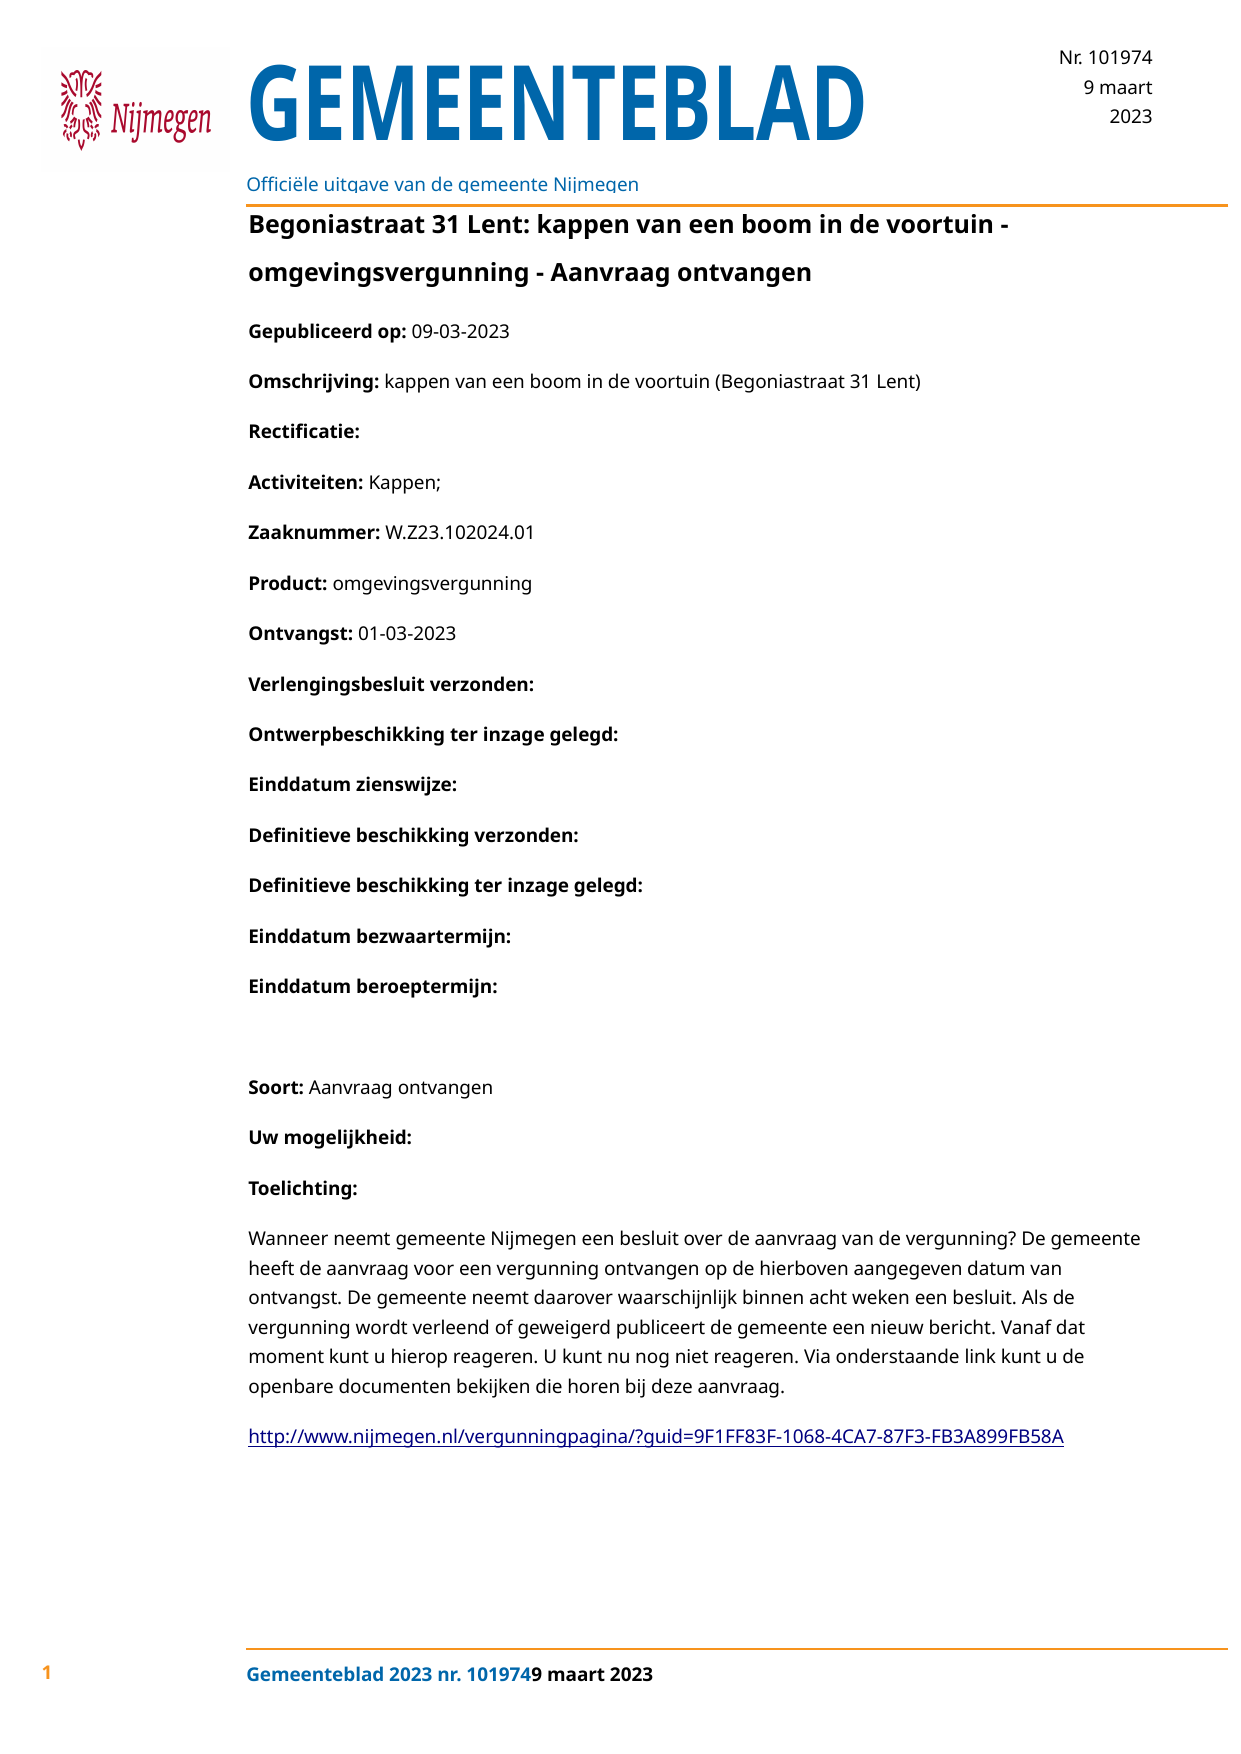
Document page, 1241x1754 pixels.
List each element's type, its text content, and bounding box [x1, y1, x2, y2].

text Omschrijving: kappen van een boom in de voortuin (Begoniastraat 31 Lent) [248, 368, 1152, 394]
text Product: omgevingsvergunning [248, 570, 1152, 596]
text Ontvangst: 01-03-2023 [248, 620, 1152, 646]
picture [41, 47, 231, 172]
text Wanneer neemt gemeente Nijmegen een besluit over de aanvraag van de vergunning? De gemeente heeft de aanvraag voor een vergunning ontvangen op de hierboven aangegeven datum van ontvangst. De gemeente neemt daarover waarschijnlijk binnen acht weken een besluit. Als de vergunning wordt verleend of geweigerd publiceert de gemeente een nieuw bericht. Vanaf dat moment kunt u hierop reageren. U kunt nu nog niet reageren. Via onderstaande link kunt u de openbare documenten bekijken die horen bij deze aanvraag. [248, 1225, 1152, 1399]
text Toelichting: [248, 1175, 1152, 1201]
text Begoniastraat 31 Lent: kappen van een boom in de voortuin - omgevingsvergunning - Aanvraag ontvangen [248, 207, 1152, 288]
text http://www.nijmegen.nl/vergunningpagina/?guid=9F1FF83F-1068-4CA7-87F3-FB3A899FB58A [248, 1424, 1152, 1449]
text Uw mogelijkheid: [248, 1124, 1152, 1150]
text Einddatum bezwaartermijn: [248, 923, 1152, 949]
text Verlengingsbesluit verzonden: [248, 671, 1152, 697]
text Gepubliceerd op: 09-03-2023 [248, 318, 1152, 344]
text Definitieve beschikking verzonden: [248, 822, 1152, 848]
text Einddatum beroeptermijn: [248, 973, 1152, 999]
text Activiteiten: Kappen; [248, 469, 1152, 495]
text Soort: Aanvraag ontvangen [248, 1074, 1152, 1100]
text Zaaknummer: W.Z23.102024.01 [248, 519, 1152, 545]
text Definitieve beschikking ter inzage gelegd: [248, 872, 1152, 898]
text Ontwerpbeschikking ter inzage gelegd: [248, 721, 1152, 747]
text Einddatum zienswijze: [248, 772, 1152, 797]
text Rectificatie: [248, 419, 1152, 444]
